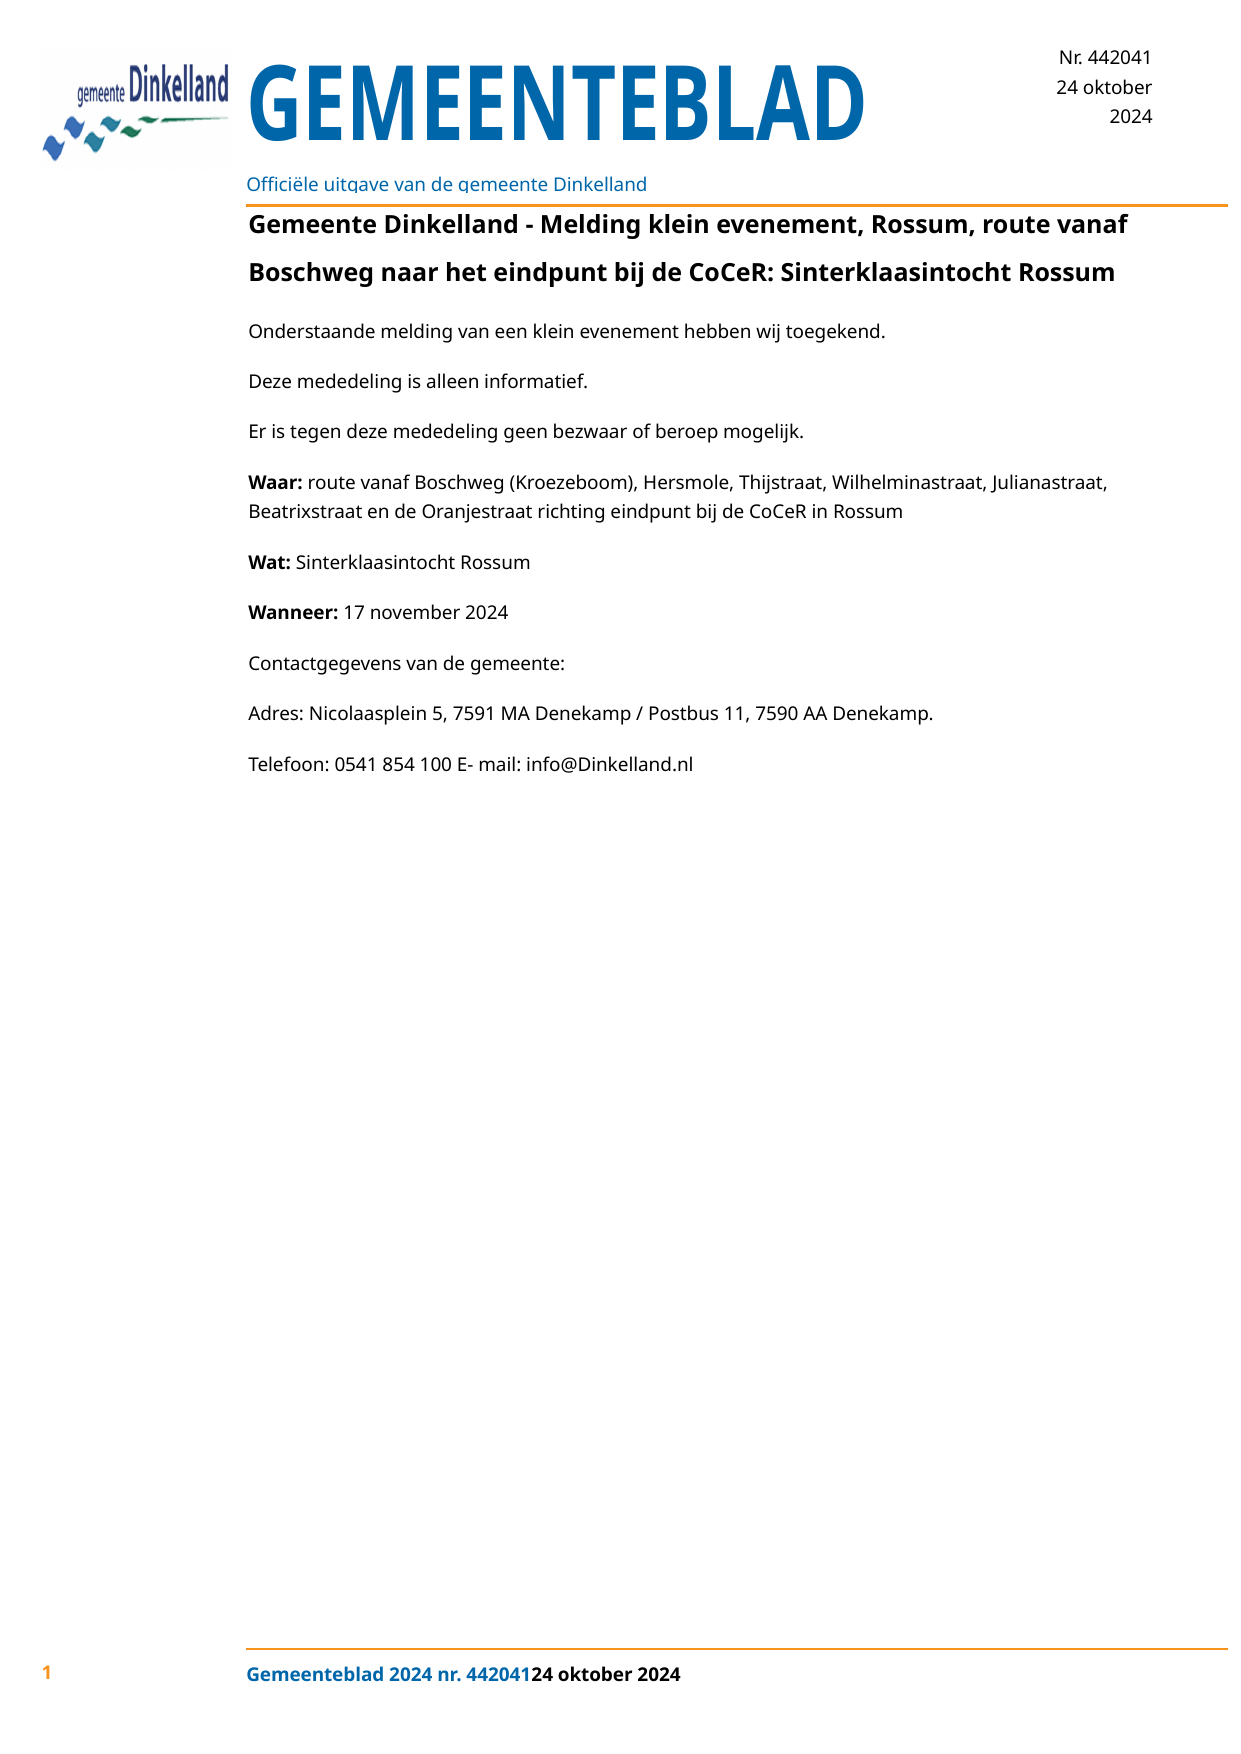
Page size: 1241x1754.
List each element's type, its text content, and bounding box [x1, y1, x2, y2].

text Waar: route vanaf Boschweg (Kroezeboom), Hersmole, Thijstraat, Wilhelminastraat, Julianastraat, Beatrixstraat en de Oranjestraat richting eindpunt bij de CoCeR in Rossum [248, 469, 1152, 524]
text Wat: Sinterklaasintocht Rossum [248, 549, 1152, 575]
text Wanneer: 17 november 2024 [248, 599, 1152, 625]
text Telefoon: 0541 854 100 E- mail: info@Dinkelland.nl [248, 751, 1152, 777]
picture [41, 47, 231, 172]
text Er is tegen deze mededeling geen bezwaar of beroep mogelijk. [248, 419, 1152, 444]
text Deze mededeling is alleen informatief. [248, 368, 1152, 394]
text Contactgegevens van de gemeente: [248, 650, 1152, 676]
text Gemeente Dinkelland - Melding klein evenement, Rossum, route vanaf Boschweg naar het eindpunt bij de CoCeR: Sinterklaasintocht Rossum [248, 207, 1152, 288]
text Onderstaande melding van een klein evenement hebben wij toegekend. [248, 318, 1152, 344]
text Adres: Nicolaasplein 5, 7591 MA Denekamp / Postbus 11, 7590 AA Denekamp. [248, 700, 1152, 726]
